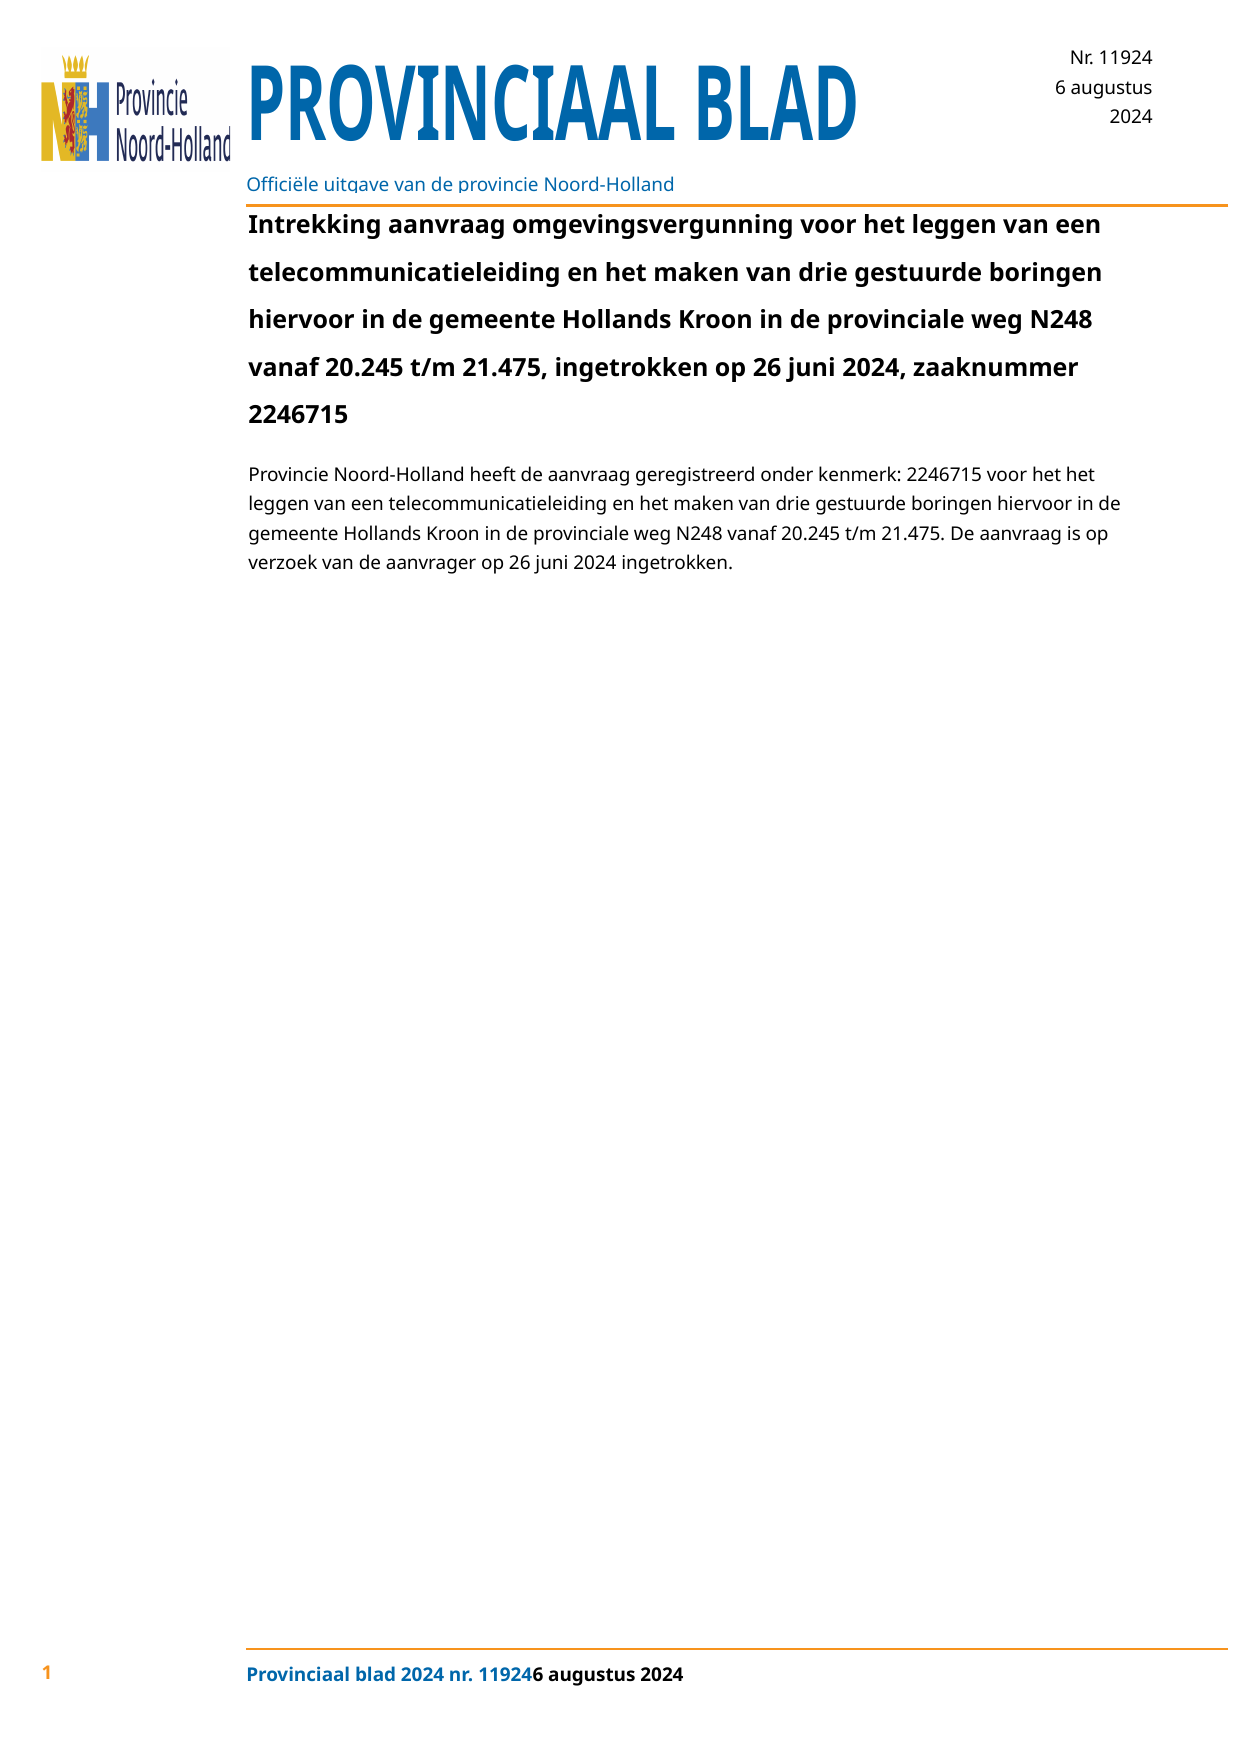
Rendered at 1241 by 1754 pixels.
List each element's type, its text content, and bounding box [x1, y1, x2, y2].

text Provincie Noord-Holland heeft de aanvraag geregistreerd onder kenmerk: 2246715 voor het het leggen van een telecommunicatieleiding en het maken van drie gestuurde boringen hiervoor in de gemeente Hollands Kroon in de provinciale weg N248 vanaf 20.245 t/m 21.475. De aanvraag is op verzoek van de aanvrager op 26 juni 2024 ingetrokken. [248, 461, 1152, 575]
text Intrekking aanvraag omgevingsvergunning voor het leggen van een telecommunicatieleiding en het maken van drie gestuurde boringen hiervoor in de gemeente Hollands Kroon in de provinciale weg N248 vanaf 20.245 t/m 21.475, ingetrokken op 26 juni 2024, zaaknummer 2246715 [248, 207, 1152, 431]
picture [41, 47, 231, 172]
